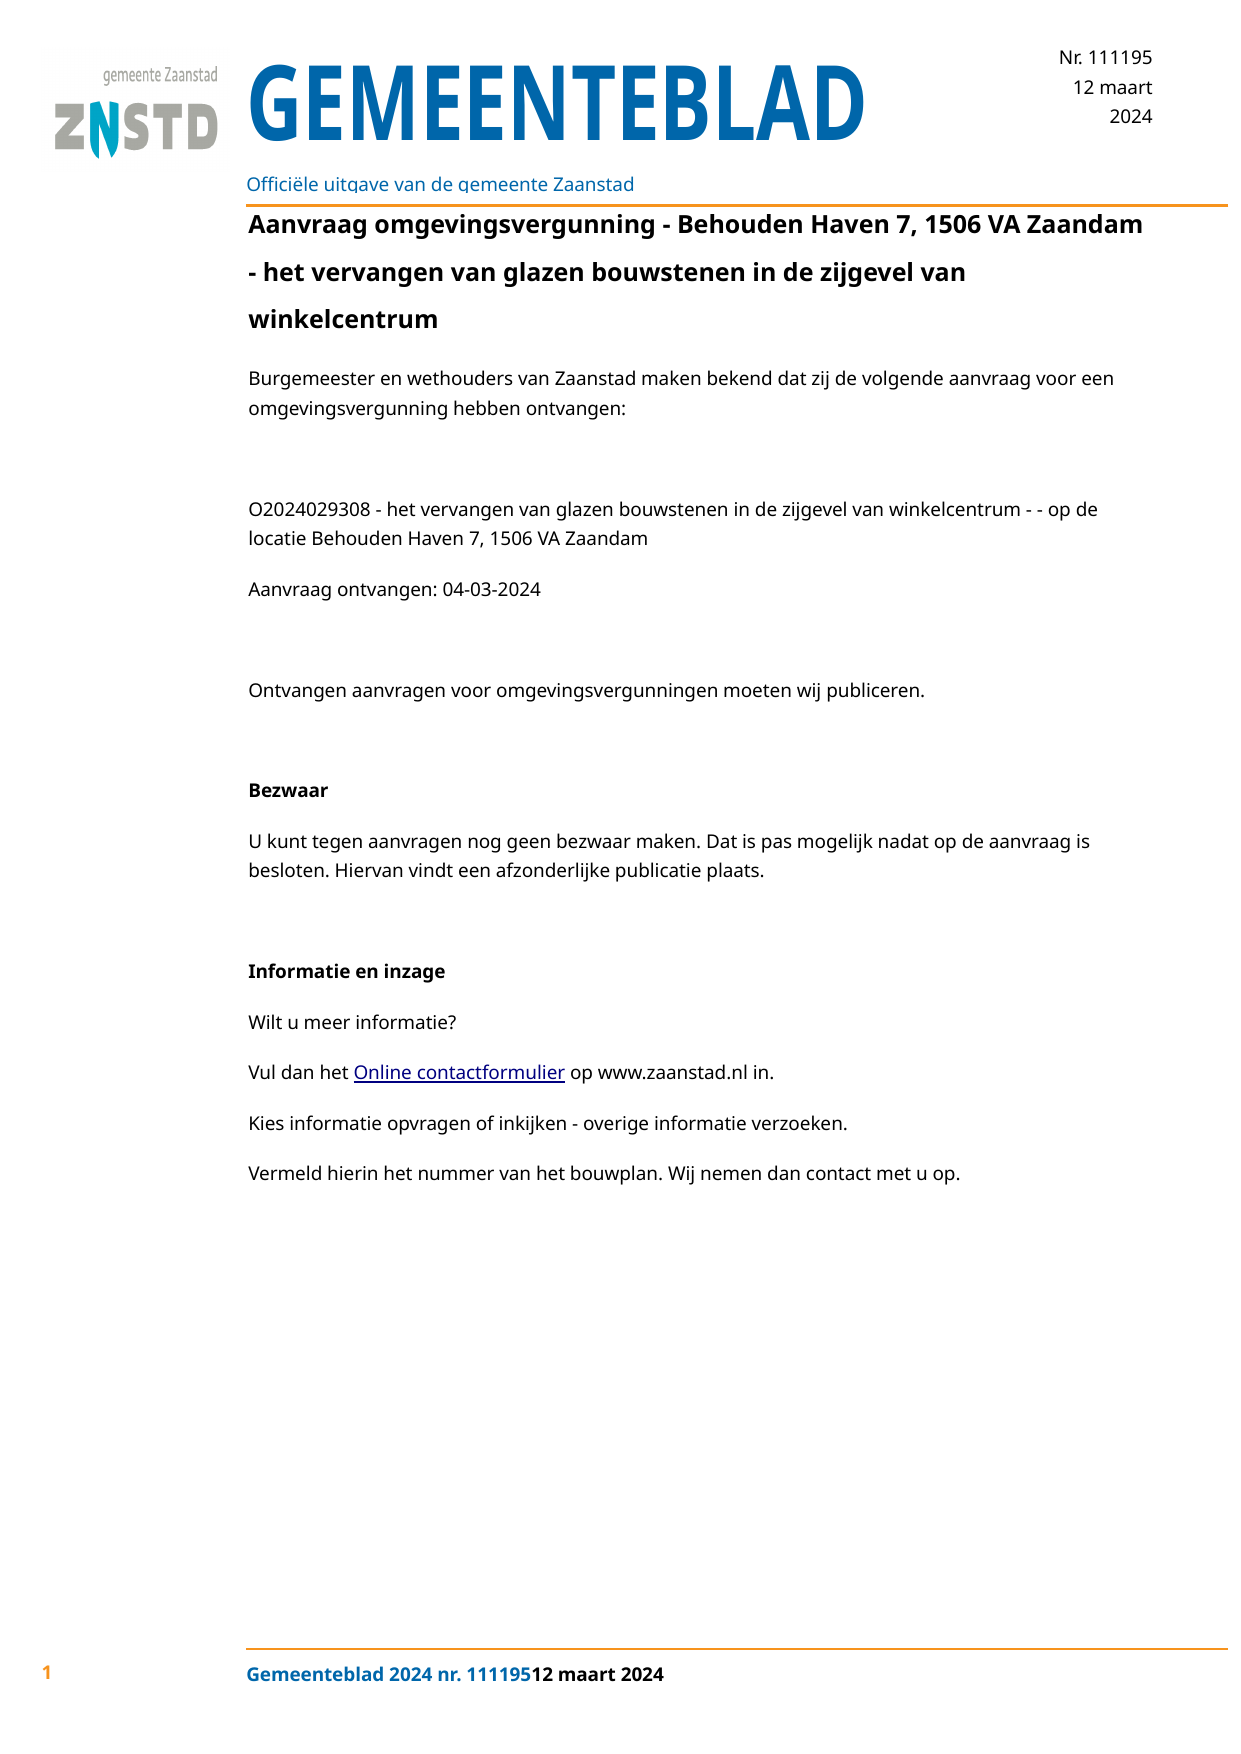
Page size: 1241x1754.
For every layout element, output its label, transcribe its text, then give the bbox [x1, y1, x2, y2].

picture [41, 47, 231, 172]
text Wilt u meer informatie? [248, 1009, 1152, 1034]
text Ontvangen aanvragen voor omgevingsvergunningen moeten wij publiceren. [248, 677, 1152, 702]
text Bezwaar [248, 778, 1152, 803]
text Informatie en inzage [248, 958, 1152, 984]
text Aanvraag omgevingsvergunning - Behouden Haven 7, 1506 VA Zaandam - het vervangen van glazen bouwstenen in de zijgevel van winkelcentrum [248, 207, 1152, 336]
text Kies informatie opvragen of inkijken - overige informatie verzoeken. [248, 1110, 1152, 1135]
text U kunt tegen aanvragen nog geen bezwaar maken. Dat is pas mogelijk nadat op de aanvraag is besloten. Hiervan vindt een afzonderlijke publicatie plaats. [248, 828, 1152, 883]
text Aanvraag ontvangen: 04-03-2024 [248, 576, 1152, 602]
text Vermeld hierin het nummer van het bouwplan. Wij nemen dan contact met u op. [248, 1160, 1152, 1186]
text Vul dan het Online contactformulier op www.zaanstad.nl in. [248, 1059, 1152, 1085]
text O2024029308 - het vervangen van glazen bouwstenen in de zijgevel van winkelcentrum - - op de locatie Behouden Haven 7, 1506 VA Zaandam [248, 496, 1152, 551]
text Burgemeester en wethouders van Zaanstad maken bekend dat zij de volgende aanvraag voor een omgevingsvergunning hebben ontvangen: [248, 366, 1152, 421]
